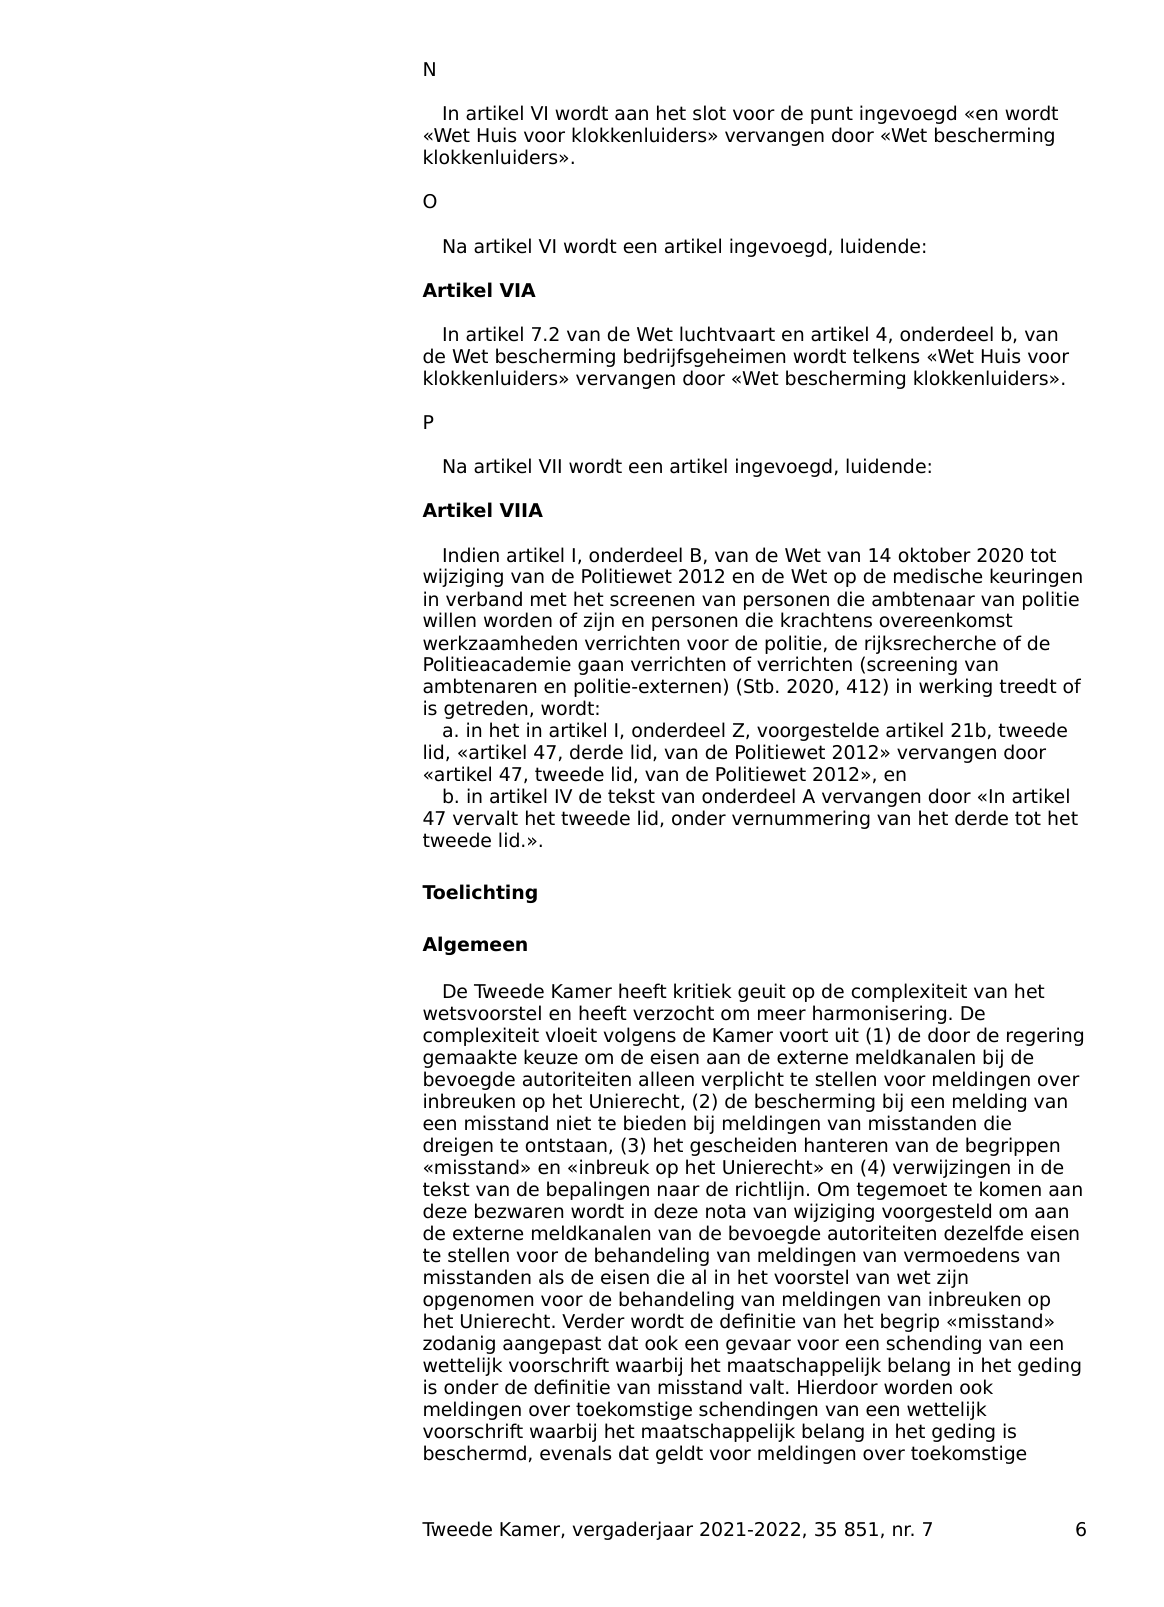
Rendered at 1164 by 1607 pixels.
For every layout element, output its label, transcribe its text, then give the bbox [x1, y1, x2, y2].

subtitle N [422, 59, 1087, 81]
text Na artikel VI wordt een artikel ingevoegd, luidende: [422, 236, 1087, 257]
subtitle P [422, 412, 1087, 434]
text De Tweede Kamer heeft kritiek geuit op de complexiteit van het wetsvoorstel en heeft verzocht om meer harmonisering. De complexiteit vloeit volgens de Kamer voort uit (1) de door de regering gemaakte keuze om de eisen aan de externe meldkanalen bij de bevoegde autoriteiten alleen verplicht te stellen voor meldingen over inbreuken op het Unierecht, (2) de bescherming bij een melding van een misstand niet te bieden bij meldingen van misstanden die dreigen te ontstaan, (3) het gescheiden hanteren van de begrippen «misstand» en «inbreuk op het Unierecht» en (4) verwijzingen in de tekst van de bepalingen naar de richtlijn. Om tegemoet te komen aan deze bezwaren wordt in deze nota van wijziging voorgesteld om aan de externe meldkanalen van de bevoegde autoriteiten dezelfde eisen te stellen voor de behandeling van meldingen van vermoedens van misstanden als de eisen die al in het voorstel van wet zijn opgenomen voor de behandeling van meldingen van inbreuken op het Unierecht. Verder wordt de definitie van het begrip «misstand» zodanig aangepast dat ook een gevaar voor een schending van een wettelijk voorschrift waarbij het maatschappelijk belang in het geding is onder de definitie van misstand valt. Hierdoor worden ook meldingen over toekomstige schendingen van een wettelijk voorschrift waarbij het maatschappelijk belang in het geding is beschermd, evenals dat geldt voor meldingen over toekomstige [422, 981, 1087, 1465]
subtitle Algemeen [422, 934, 1087, 956]
subtitle Toelichting [422, 882, 1087, 904]
text Na artikel VII wordt een artikel ingevoegd, luidende: [422, 456, 1087, 478]
text In artikel VI wordt aan het slot voor de punt ingevoegd «en wordt «Wet Huis voor klokkenluiders» vervangen door «Wet bescherming klokkenluiders». [422, 103, 1087, 169]
text b. in artikel IV de tekst van onderdeel A vervangen door «In artikel 47 vervalt het tweede lid, onder vernummering van het derde tot het tweede lid.». [422, 786, 1087, 852]
text In artikel 7.2 van de Wet luchtvaart en artikel 4, onderdeel b, van de Wet bescherming bedrijfsgeheimen wordt telkens «Wet Huis voor klokkenluiders» vervangen door «Wet bescherming klokkenluiders». [422, 324, 1087, 390]
text a. in het in artikel I, onderdeel Z, voorgestelde artikel 21b, tweede lid, «artikel 47, derde lid, van de Politiewet 2012» vervangen door «artikel 47, tweede lid, van de Politiewet 2012», en [422, 720, 1087, 786]
text Indien artikel I, onderdeel B, van de Wet van 14 oktober 2020 tot wijziging van de Politiewet 2012 en de Wet op de medische keuringen in verband met het screenen van personen die ambtenaar van politie willen worden of zijn en personen die krachtens overeenkomst werkzaamheden verrichten voor de politie, de rijksrecherche of de Politieacademie gaan verrichten of verrichten (screening van ambtenaren en politie-externen) (Stb. 2020, 412) in werking treedt of is getreden, wordt: [422, 544, 1087, 720]
subtitle O [422, 191, 1087, 213]
subtitle Artikel VIA [422, 280, 1087, 302]
subtitle Artikel VIIA [422, 500, 1087, 522]
